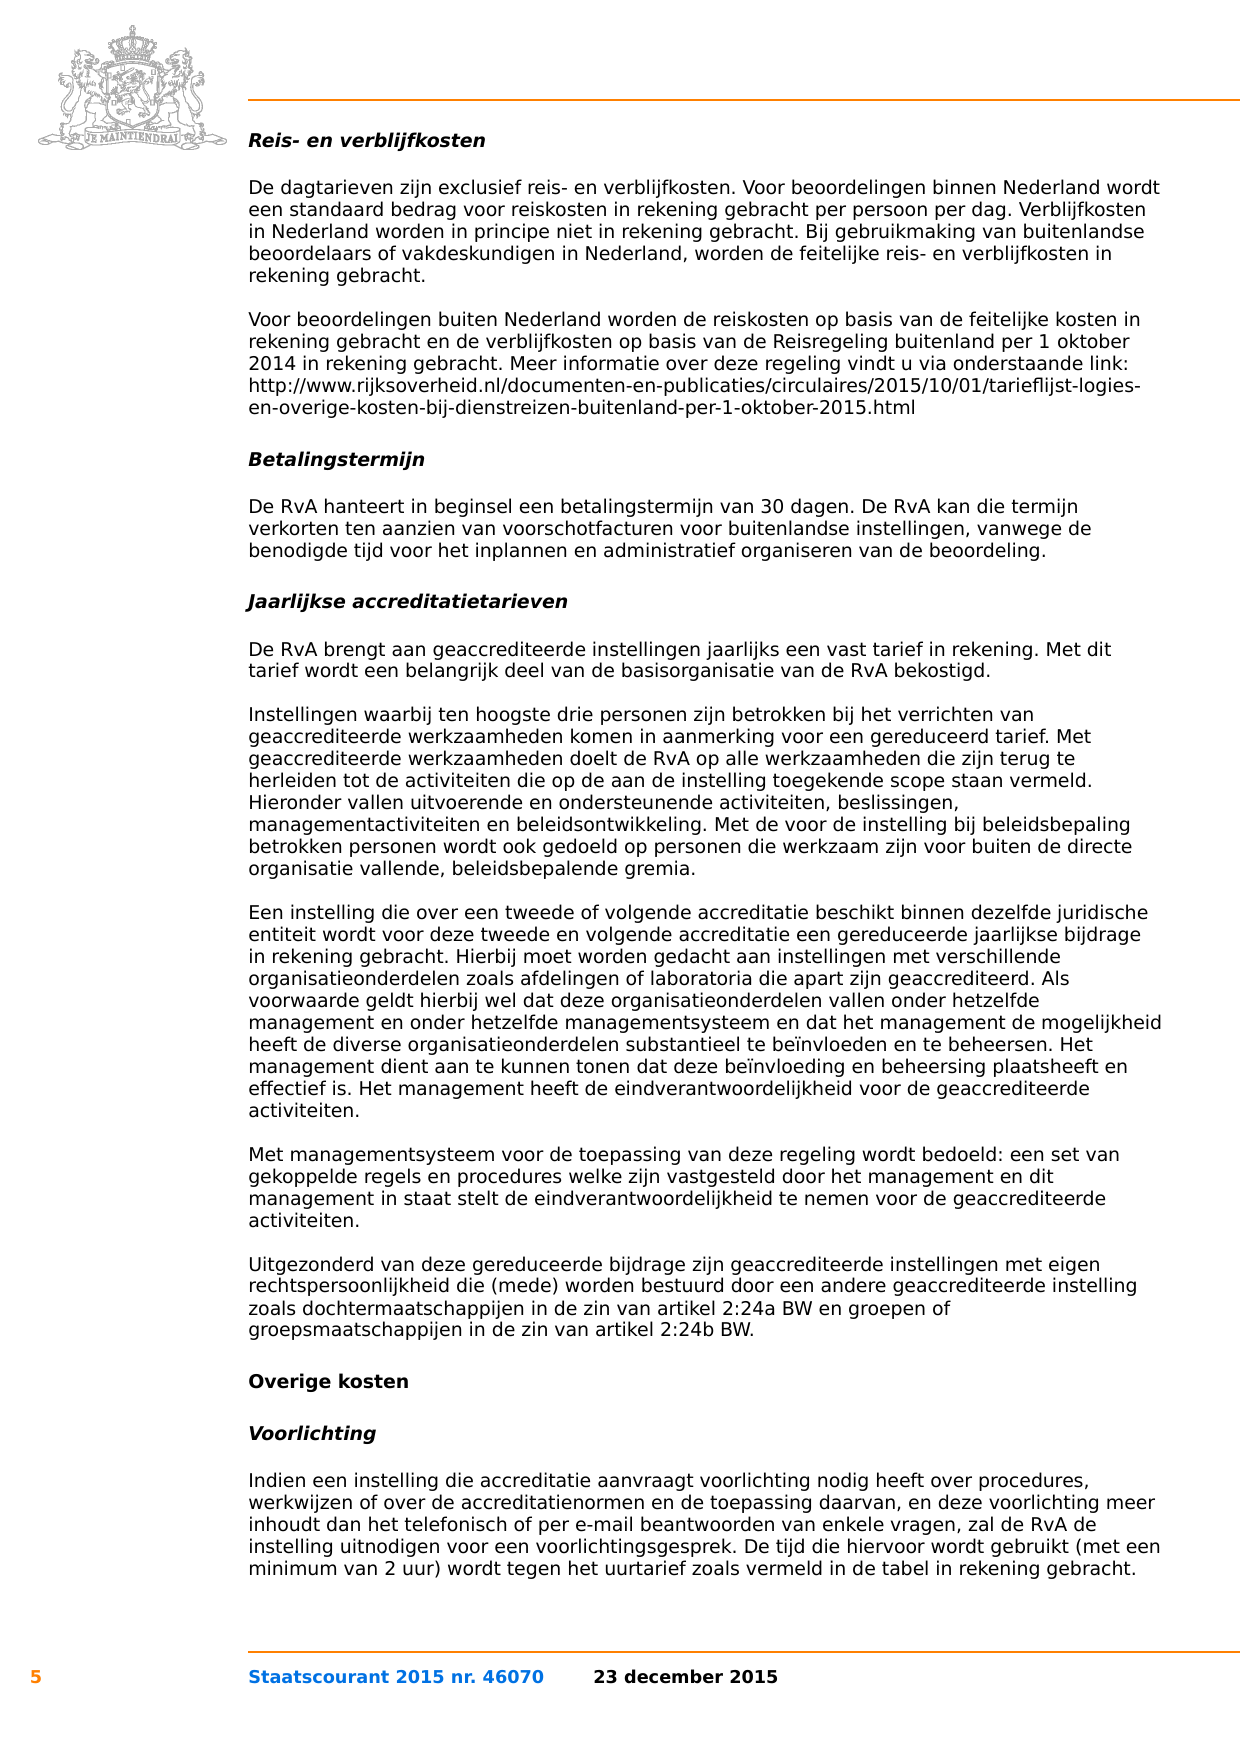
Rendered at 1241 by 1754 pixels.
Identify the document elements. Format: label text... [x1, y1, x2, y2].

subtitle Betalingstermijn [248, 448, 1163, 471]
text Een instelling die over een tweede of volgende accreditatie beschikt binnen dezelfde juridische entiteit wordt voor deze tweede en volgende accreditatie een gereduceerde jaarlijkse bijdrage in rekening gebracht. Hierbij moet worden gedacht aan instellingen met verschillende organisatieonderdelen zoals afdelingen of laboratoria die apart zijn geaccrediteerd. Als voorwaarde geldt hierbij wel dat deze organisatieonderdelen vallen onder hetzelfde management en onder hetzelfde managementsysteem en dat het management de mogelijkheid heeft de diverse organisatieonderdelen substantieel te beïnvloeden en te beheersen. Het management dient aan te kunnen tonen dat deze beïnvloeding en beheersing plaatsheeft en effectief is. Het management heeft de eindverantwoordelijkheid voor de geaccrediteerde activiteiten. [248, 902, 1163, 1122]
text Uitgezonderd van deze gereduceerde bijdrage zijn geaccrediteerde instellingen met eigen rechtspersoonlijkheid die (mede) worden bestuurd door een andere geaccrediteerde instelling zoals dochtermaatschappijen in de zin van artikel 2:24a BW en groepen of groepsmaatschappijen in de zin van artikel 2:24b BW. [248, 1253, 1163, 1341]
subtitle Voorlichting [248, 1423, 1163, 1445]
text De RvA hanteert in beginsel een betalingstermijn van 30 dagen. De RvA kan die termijn verkorten ten aanzien van voorschotfacturen voor buitenlandse instellingen, vanwege de benodigde tijd voor het inplannen en administratief organiseren van de beoordeling. [248, 496, 1163, 561]
picture [38, 25, 227, 150]
subtitle Overige kosten [248, 1371, 1163, 1393]
text Instellingen waarbij ten hoogste drie personen zijn betrokken bij het verrichten van geaccrediteerde werkzaamheden komen in aanmerking voor een gereduceerd tarief. Met geaccrediteerde werkzaamheden doelt de RvA op alle werkzaamheden die zijn terug te herleiden tot de activiteiten die op de aan de instelling toegekende scope staan vermeld. Hieronder vallen uitvoerende en ondersteunende activiteiten, beslissingen, managementactiviteiten en beleidsontwikkeling. Met de voor de instelling bij beleidsbepaling betrokken personen wordt ook gedoeld op personen die werkzaam zijn voor buiten de directe organisatie vallende, beleidsbepalende gremia. [248, 704, 1163, 880]
text Met managementsysteem voor de toepassing van deze regeling wordt bedoeld: een set van gekoppelde regels en procedures welke zijn vastgesteld door het management en dit management in staat stelt de eindverantwoordelijkheid te nemen voor de geaccrediteerde activiteiten. [248, 1144, 1163, 1232]
text Voor beoordelingen buiten Nederland worden de reiskosten op basis van de feitelijke kosten in rekening gebracht en de verblijfkosten op basis van de Reisregeling buitenland per 1 oktober 2014 in rekening gebracht. Meer informatie over deze regeling vindt u via onderstaande link: [248, 309, 1163, 374]
text Indien een instelling die accreditatie aanvraagt voorlichting nodig heeft over procedures, werkwijzen of over de accreditatienormen en de toepassing daarvan, en deze voorlichting meer inhoudt dan het telefonisch of per e-mail beantwoorden van enkele vragen, zal de RvA de instelling uitnodigen voor een voorlichtingsgesprek. De tijd die hiervoor wordt gebruikt (met een minimum van 2 uur) wordt tegen het uurtarief zoals vermeld in de tabel in rekening gebracht. [248, 1470, 1163, 1580]
text http://www.rijksoverheid.nl/documenten-en-publicaties/circulaires/2015/10/01/tarieflijst-logies-en-overige-kosten-bij-dienstreizen-buitenland-per-1-oktober-2015.html [248, 374, 1163, 418]
text De dagtarieven zijn exclusief reis- en verblijfkosten. Voor beoordelingen binnen Nederland wordt een standaard bedrag voor reiskosten in rekening gebracht per persoon per dag. Verblijfkosten in Nederland worden in principe niet in rekening gebracht. Bij gebruikmaking van buitenlandse beoordelaars of vakdeskundigen in Nederland, worden de feitelijke reis- en verblijfkosten in rekening gebracht. [248, 177, 1163, 287]
subtitle Jaarlijkse accreditatietarieven [248, 591, 1163, 613]
text De RvA brengt aan geaccrediteerde instellingen jaarlijks een vast tarief in rekening. Met dit tarief wordt een belangrijk deel van de basisorganisatie van de RvA bekostigd. [248, 638, 1163, 682]
subtitle Reis- en verblijfkosten [248, 130, 1163, 152]
